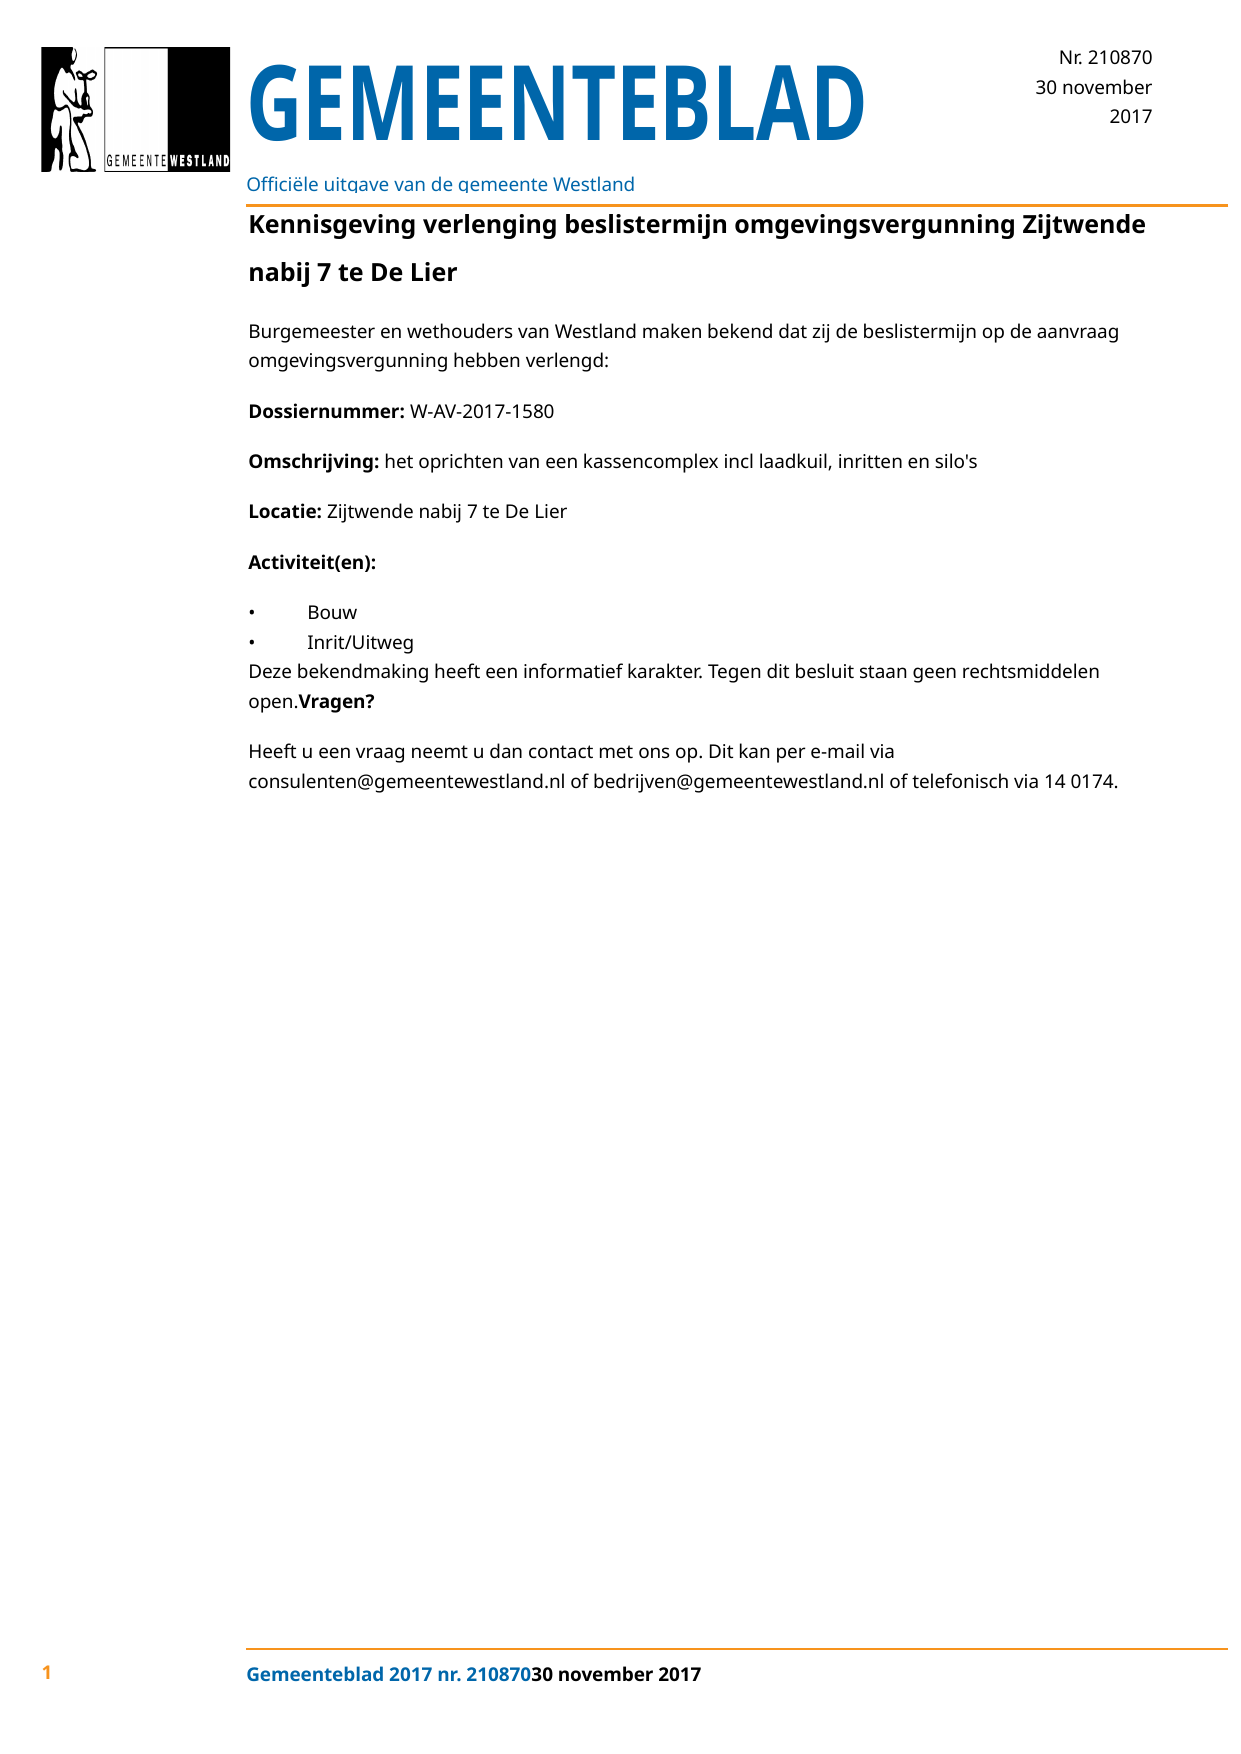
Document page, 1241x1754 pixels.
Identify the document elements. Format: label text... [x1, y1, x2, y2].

text Heeft u een vraag neemt u dan contact met ons op. Dit kan per e-mail via consulenten@gemeentewestland.nl of bedrijven@gemeentewestland.nl of telefonisch via 14 0174. [248, 739, 1152, 794]
text Dossiernummer: W-AV-2017-1580 [248, 398, 1152, 424]
text Burgemeester en wethouders van Westland maken bekend dat zij de beslistermijn op de aanvraag omgevingsvergunning hebben verlengd: [248, 318, 1152, 373]
list Bouw [248, 599, 1152, 625]
picture [41, 47, 231, 172]
list Inrit/Uitweg [248, 629, 1152, 655]
text Activiteit(en): [248, 549, 1152, 575]
text Locatie: Zijtwende nabij 7 te De Lier [248, 499, 1152, 524]
text Omschrijving: het oprichten van een kassencomplex incl laadkuil, inritten en silo's [248, 448, 1152, 474]
text Deze bekendmaking heeft een informatief karakter. Tegen dit besluit staan geen rechtsmiddelen open.Vragen? [248, 659, 1152, 714]
text Kennisgeving verlenging beslistermijn omgevingsvergunning Zijtwende nabij 7 te De Lier [248, 207, 1152, 288]
